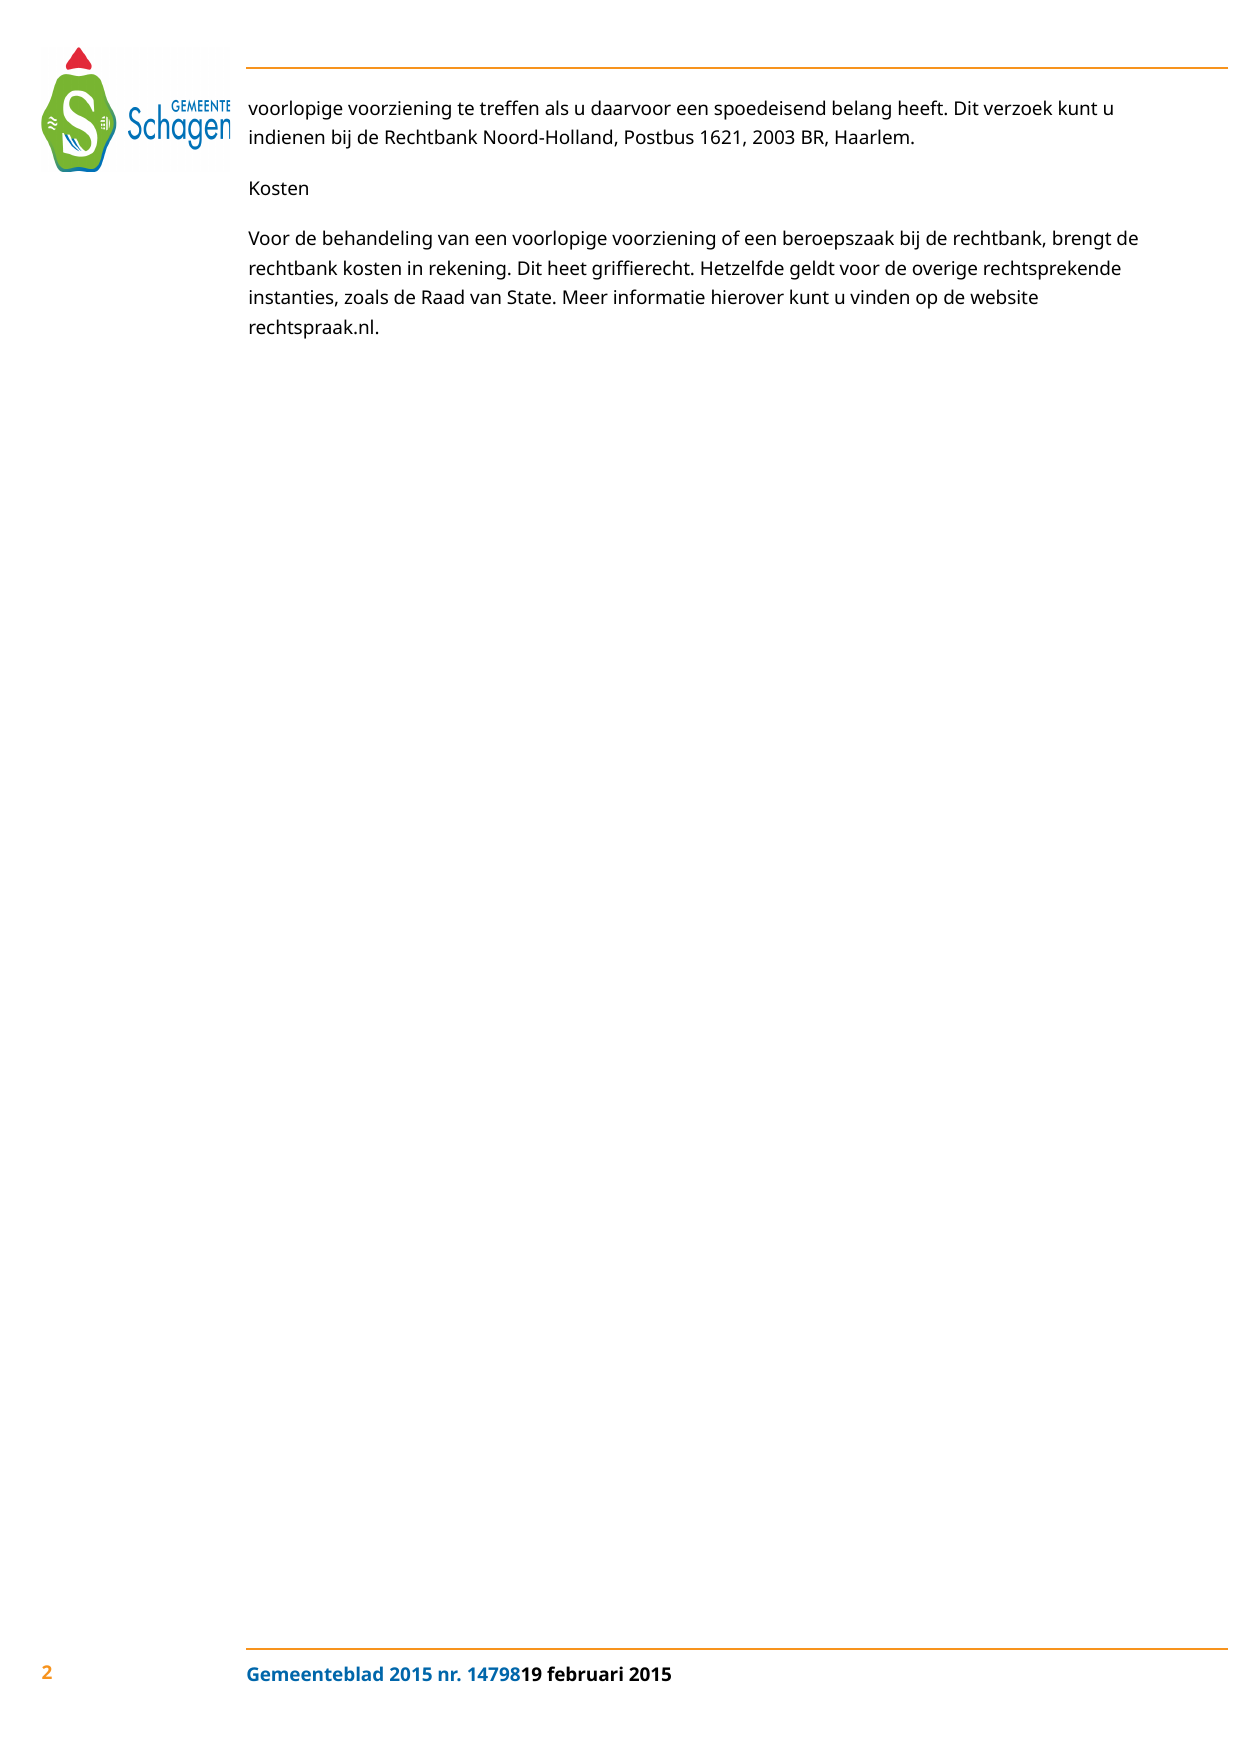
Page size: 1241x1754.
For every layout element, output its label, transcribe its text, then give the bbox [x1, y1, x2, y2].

picture [41, 47, 231, 172]
text voorlopige voorziening te treffen als u daarvoor een spoedeisend belang heeft. Dit verzoek kunt u indienen bij de Rechtbank Noord-Holland, Postbus 1621, 2003 BR, Haarlem. [248, 95, 1152, 150]
text Voor de behandeling van een voorlopige voorziening of een beroepszaak bij de rechtbank, brengt de rechtbank kosten in rekening. Dit heet griffierecht. Hetzelfde geldt voor de overige rechtsprekende instanties, zoals de Raad van State. Meer informatie hierover kunt u vinden op de website rechtspraak.nl. [248, 225, 1152, 340]
text Kosten [248, 175, 1152, 201]
